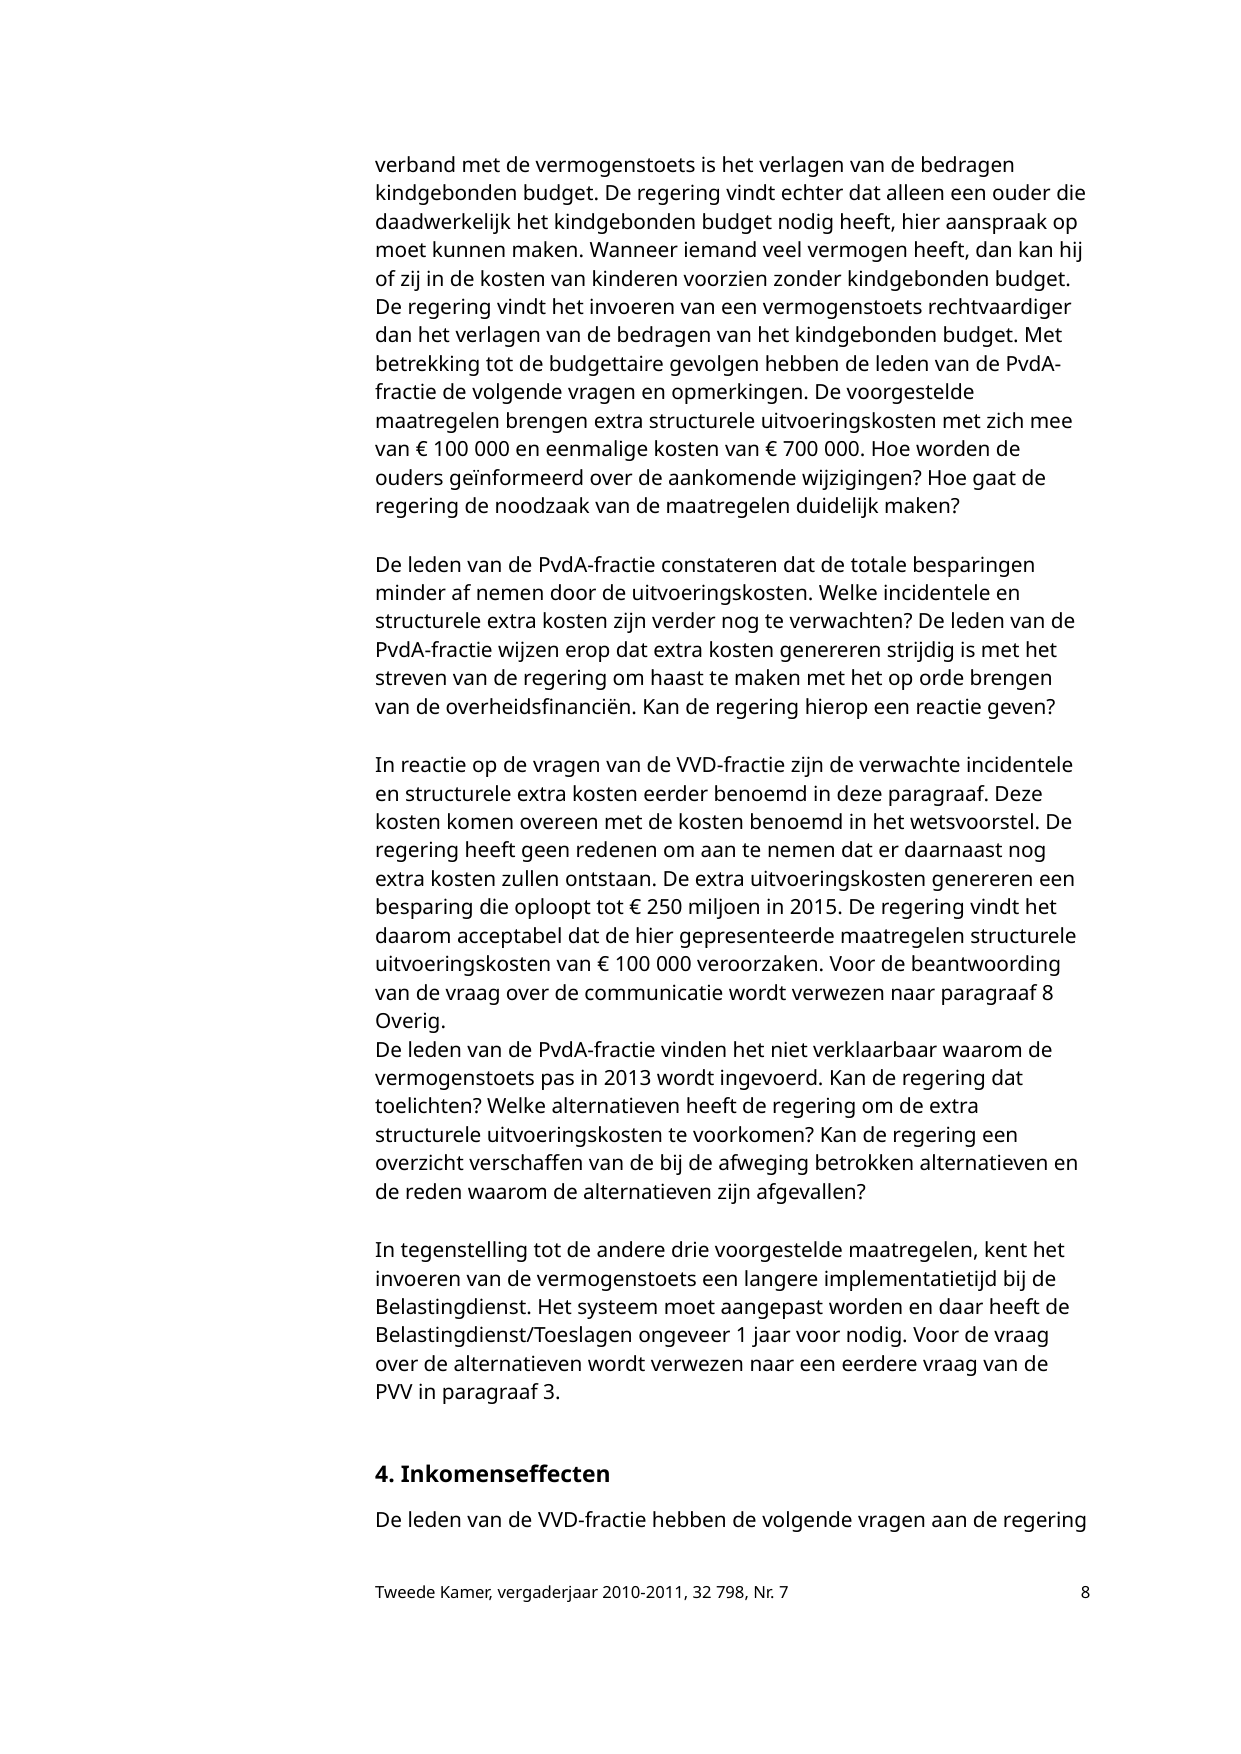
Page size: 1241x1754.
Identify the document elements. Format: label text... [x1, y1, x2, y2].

subtitle 4. Inkomenseffecten [375, 1458, 1090, 1490]
text De leden van de PvdA-fractie vinden het niet verklaarbaar waarom de vermogenstoets pas in 2013 wordt ingevoerd. Kan de regering dat toelichten? Welke alternatieven heeft de regering om de extra structurele uitvoeringskosten te voorkomen? Kan de regering een overzicht verschaffen van de bij de afweging betrokken alternatieven en de reden waarom de alternatieven zijn afgevallen? [375, 1035, 1090, 1205]
text De leden van de PvdA-fractie constateren dat de totale besparingen minder af nemen door de uitvoeringskosten. Welke incidentele en structurele extra kosten zijn verder nog te verwachten? De leden van de PvdA-fractie wijzen erop dat extra kosten genereren strijdig is met het streven van de regering om haast te maken met het op orde brengen van de overheidsfinanciën. Kan de regering hierop een reactie geven? [375, 550, 1090, 720]
text In tegenstelling tot de andere drie voorgestelde maatregelen, kent het invoeren van de vermogenstoets een langere implementatietijd bij de Belastingdienst. Het systeem moet aangepast worden en daar heeft de Belastingdienst/Toeslagen ongeveer 1 jaar voor nodig. Voor de vraag over de alternatieven wordt verwezen naar een eerdere vraag van de PVV in paragraaf 3. [375, 1235, 1090, 1406]
text verband met de vermogenstoets is het verlagen van de bedragen kindgebonden budget. De regering vindt echter dat alleen een ouder die daadwerkelijk het kindgebonden budget nodig heeft, hier aanspraak op moet kunnen maken. Wanneer iemand veel vermogen heeft, dan kan hij of zij in de kosten van kinderen voorzien zonder kindgebonden budget. De regering vindt het invoeren van een vermogenstoets rechtvaardiger dan het verlagen van de bedragen van het kindgebonden budget. Met betrekking tot de budgettaire gevolgen hebben de leden van de PvdA-fractie de volgende vragen en opmerkingen. De voorgestelde maatregelen brengen extra structurele uitvoeringskosten met zich mee van € 100 000 en eenmalige kosten van € 700 000. Hoe worden de ouders geïnformeerd over de aankomende wijzigingen? Hoe gaat de regering de noodzaak van de maatregelen duidelijk maken? [375, 150, 1090, 520]
text In reactie op de vragen van de VVD-fractie zijn de verwachte incidentele en structurele extra kosten eerder benoemd in deze paragraaf. Deze kosten komen overeen met de kosten benoemd in het wetsvoorstel. De regering heeft geen redenen om aan te nemen dat er daarnaast nog extra kosten zullen ontstaan. De extra uitvoeringskosten genereren een besparing die oploopt tot € 250 miljoen in 2015. De regering vindt het daarom acceptabel dat de hier gepresenteerde maatregelen structurele uitvoeringskosten van € 100 000 veroorzaken. Voor de beantwoording van de vraag over de communicatie wordt verwezen naar paragraaf 8 Overig. [375, 750, 1090, 1035]
text De leden van de VVD-fractie hebben de volgende vragen aan de regering [375, 1505, 1090, 1533]
